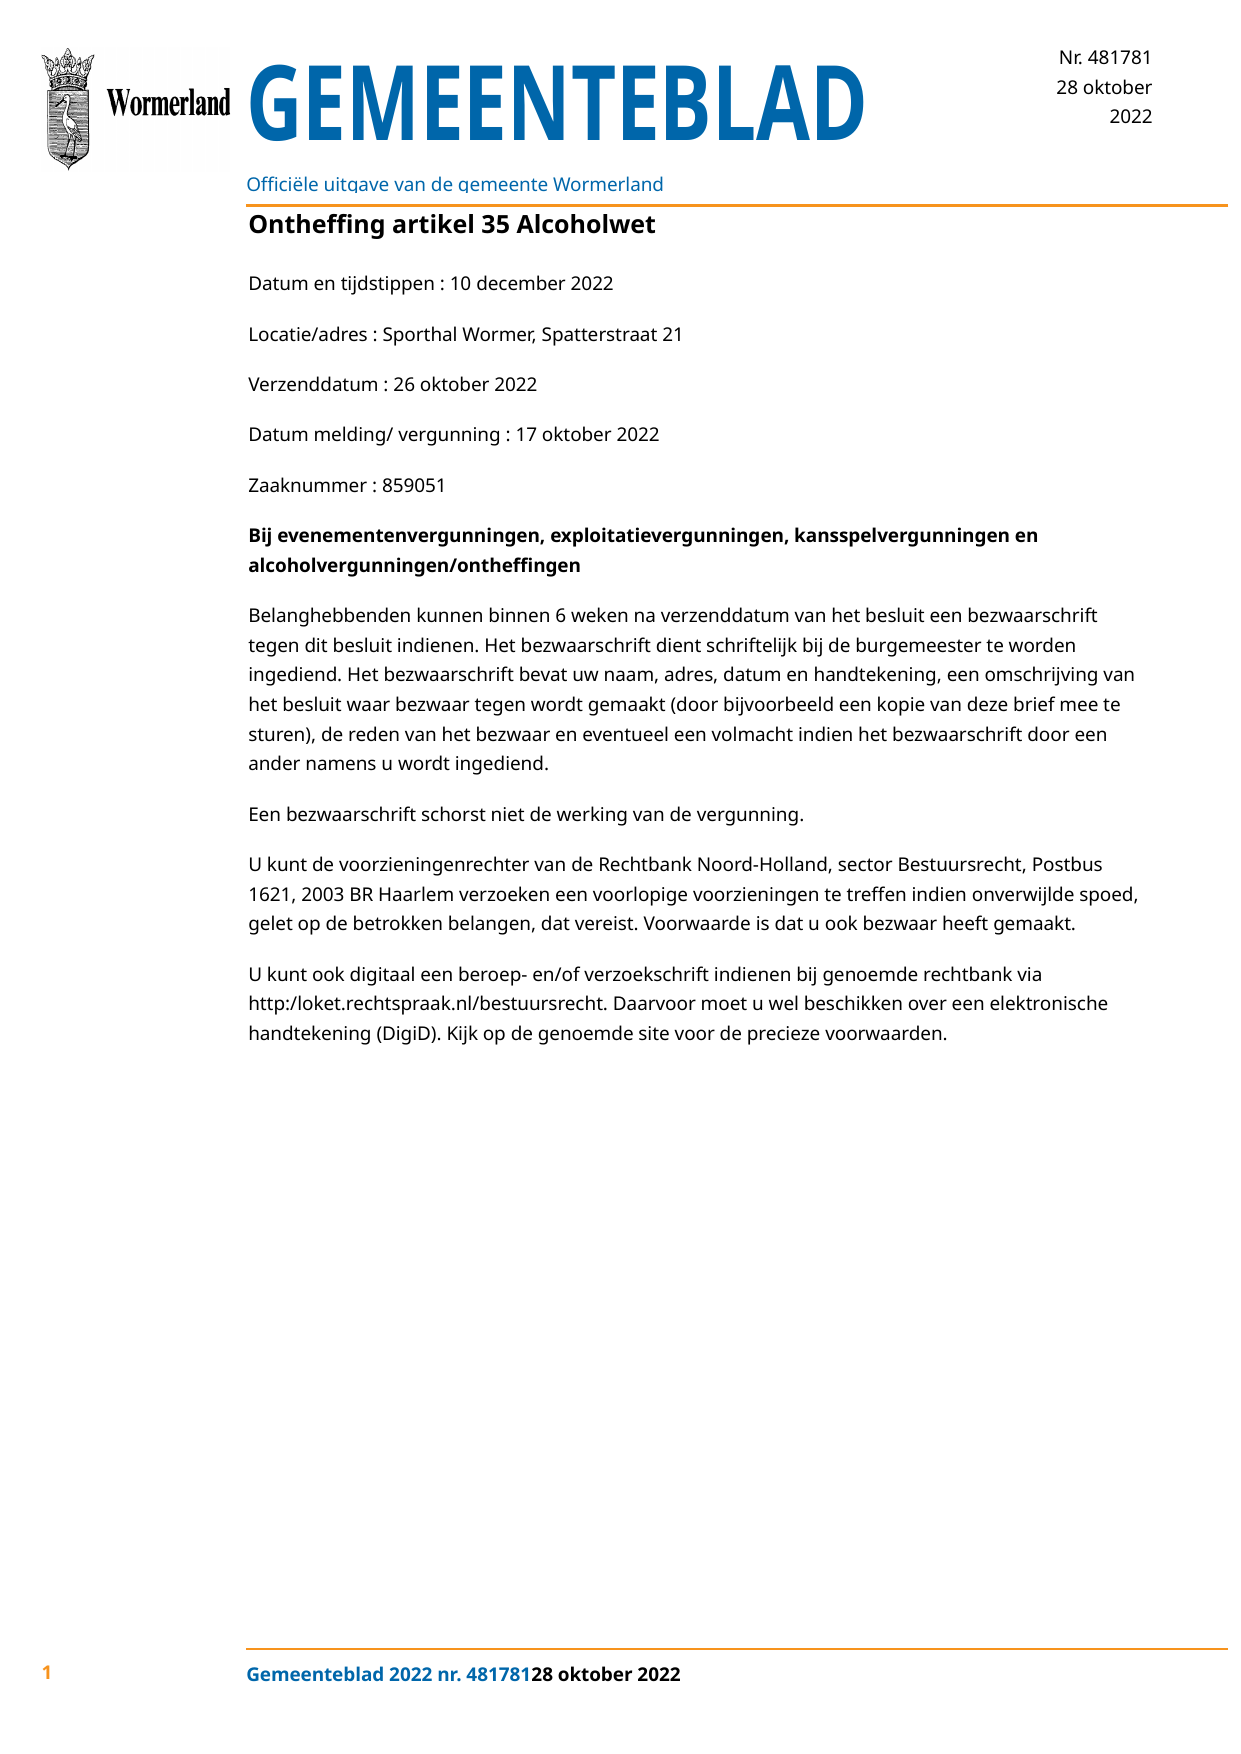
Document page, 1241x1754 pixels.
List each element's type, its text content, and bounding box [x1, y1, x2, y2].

text Datum en tijdstippen : 10 december 2022 [248, 270, 1152, 296]
text Een bezwaarschrift schorst niet de werking van de vergunning. [248, 801, 1152, 826]
text U kunt de voorzieningenrechter van de Rechtbank Noord-Holland, sector Bestuursrecht, Postbus 1621, 2003 BR Haarlem verzoeken een voorlopige voorzieningen te treffen indien onverwijlde spoed, gelet op de betrokken belangen, dat vereist. Voorwaarde is dat u ook bezwaar heeft gemaakt. [248, 851, 1152, 936]
text Zaaknummer : 859051 [248, 472, 1152, 498]
text Ontheffing artikel 35 Alcoholwet [248, 207, 1152, 241]
text Datum melding/ vergunning : 17 oktober 2022 [248, 422, 1152, 447]
text Verzenddatum : 26 oktober 2022 [248, 371, 1152, 397]
text Bij evenementenvergunningen, exploitatievergunningen, kansspelvergunningen en alcoholvergunningen/ontheffingen [248, 522, 1152, 578]
text Locatie/adres : Sporthal Wormer, Spatterstraat 21 [248, 321, 1152, 346]
picture [41, 47, 231, 172]
text U kunt ook digitaal een beroep- en/of verzoekschrift indienen bij genoemde rechtbank via http:/loket.rechtspraak.nl/bestuursrecht. Daarvoor moet u wel beschikken over een elektronische handtekening (DigiD). Kijk op de genoemde site voor de precieze voorwaarden. [248, 961, 1152, 1046]
text Belanghebbenden kunnen binnen 6 weken na verzenddatum van het besluit een bezwaarschrift tegen dit besluit indienen. Het bezwaarschrift dient schriftelijk bij de burgemeester te worden ingediend. Het bezwaarschrift bevat uw naam, adres, datum en handtekening, een omschrijving van het besluit waar bezwaar tegen wordt gemaakt (door bijvoorbeeld een kopie van deze brief mee te sturen), de reden van het bezwaar en eventueel een volmacht indien het bezwaarschrift door een ander namens u wordt ingediend. [248, 602, 1152, 776]
